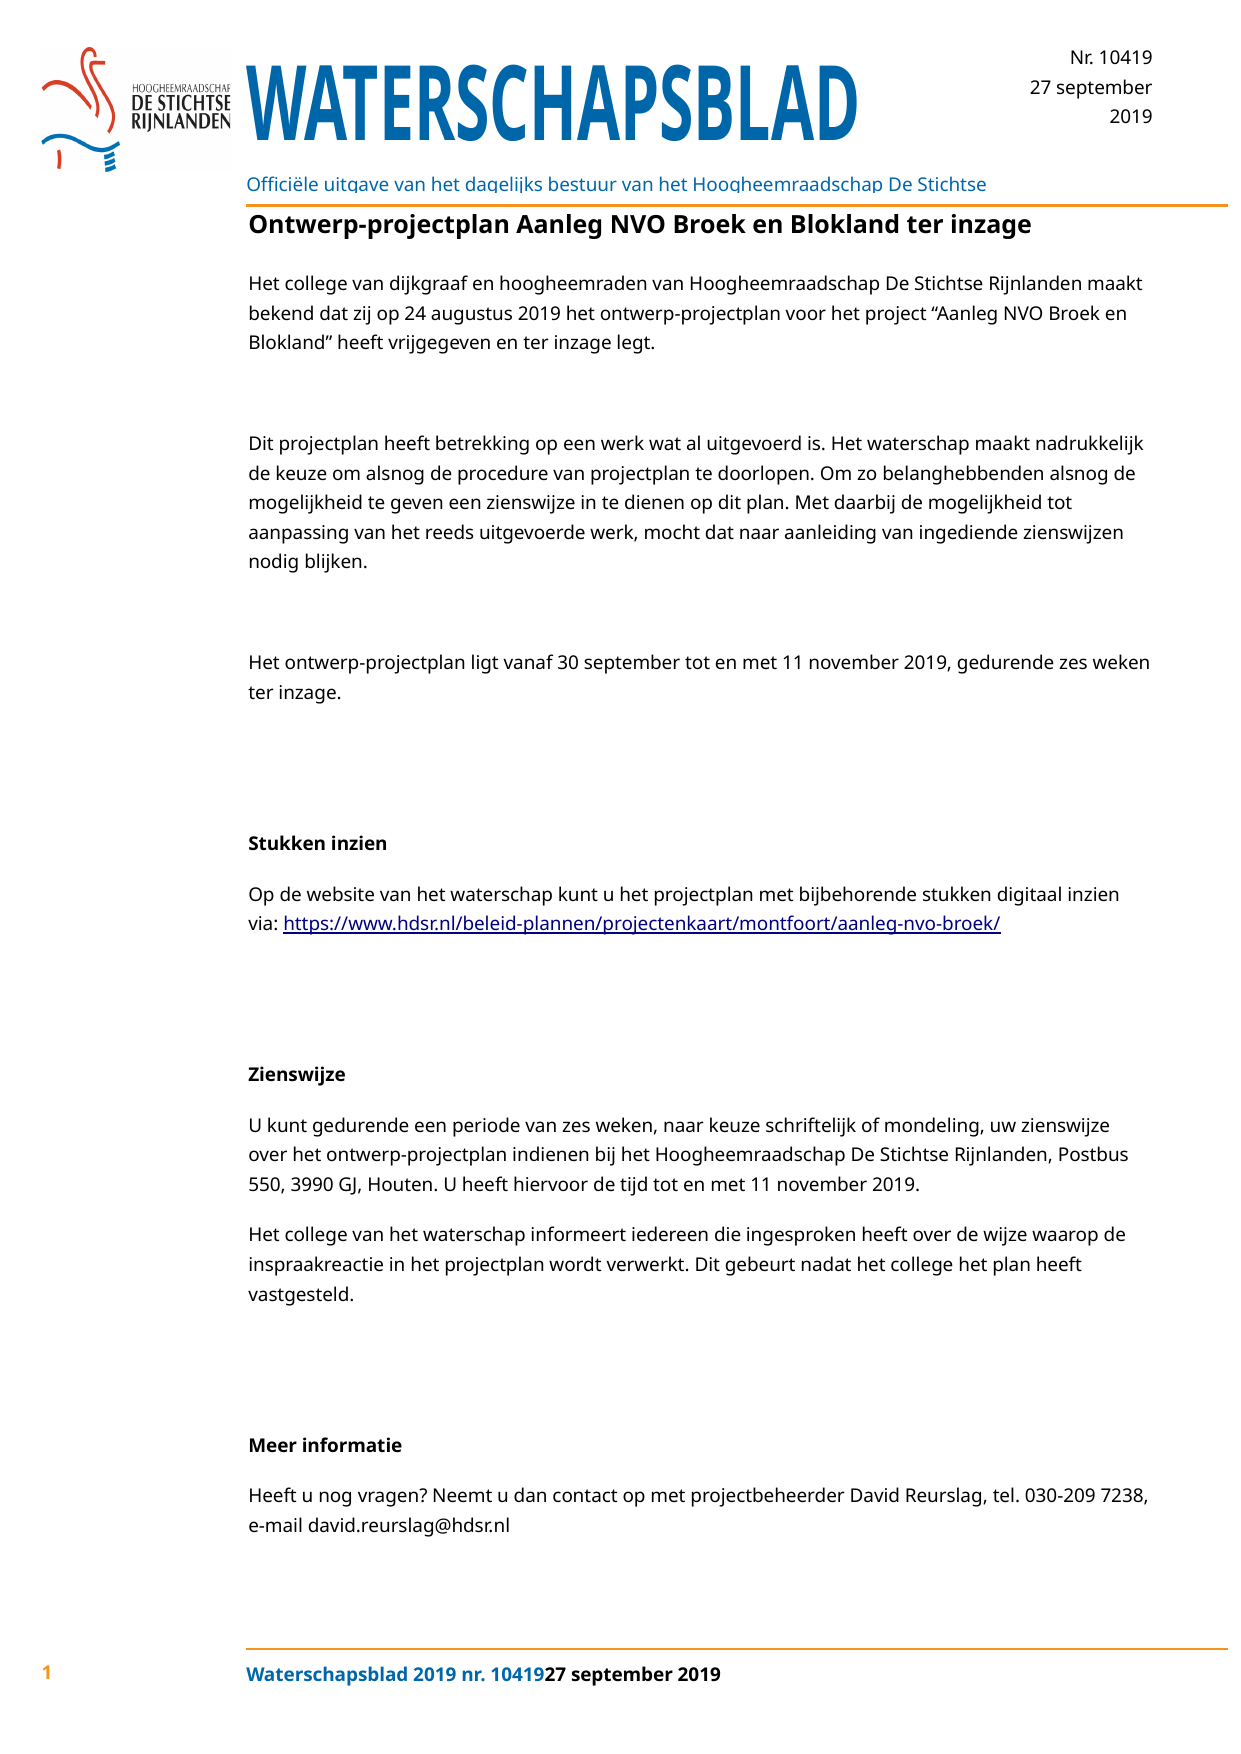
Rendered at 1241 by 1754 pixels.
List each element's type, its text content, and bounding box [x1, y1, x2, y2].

text Op de website van het waterschap kunt u het projectplan met bijbehorende stukken digitaal inzien via: https://www.hdsr.nl/beleid-plannen/projectenkaart/montfoort/aanleg-nvo-broek/ [248, 881, 1152, 936]
text Heeft u nog vragen? Neemt u dan contact op met projectbeheerder David Reurslag, tel. 030-209 7238, e-mail david.reurslag@hdsr.nl [248, 1482, 1152, 1538]
text Zienswijze [248, 1062, 1152, 1087]
text ­ [248, 1331, 1152, 1357]
text ­ [248, 729, 1152, 755]
text ­ [248, 961, 1152, 986]
text U kunt gedurende een periode van zes weken, naar keuze schriftelijk of mondeling, uw zienswijze over het ontwerp-projectplan indienen bij het Hoogheemraadschap De Stichtse Rijnlanden, Postbus 550, 3990 GJ, Houten. U heeft hiervoor de tijd tot en met 11 november 2019. [248, 1112, 1152, 1197]
text Ontwerp-projectplan Aanleg NVO Broek en Blokland ter inzage [248, 207, 1152, 241]
text Stukken inzien [248, 830, 1152, 856]
text Het college van het waterschap informeert iedereen die ingesproken heeft over de wijze waarop de inspraakreactie in het projectplan wordt verwerkt. Dit gebeurt nadat het college het plan heeft vastgesteld. [248, 1222, 1152, 1306]
text Dit projectplan heeft betrekking op een werk wat al uitgevoerd is. Het waterschap maakt nadrukkelijk de keuze om alsnog de procedure van projectplan te doorlopen. Om zo belanghebbenden alsnog de mogelijkheid te geven een zienswijze in te dienen op dit plan. Met daarbij de mogelijkheid tot aanpassing van het reeds uitgevoerde werk, mocht dat naar aanleiding van ingediende zienswijzen nodig blijken. [248, 430, 1152, 574]
text Het college van dijkgraaf en hoogheemraden van Hoogheemraadschap De Stichtse Rijnlanden maakt bekend dat zij op 24 augustus 2019 het ontwerp-projectplan voor het project “Aanleg NVO Broek en Blokland” heeft vrijgegeven en ter inzage legt. [248, 270, 1152, 355]
text Het ontwerp-projectplan ligt vanaf 30 september tot en met 11 november 2019, gedurende zes weken ter inzage. [248, 649, 1152, 705]
picture [41, 47, 231, 172]
text Meer informatie [248, 1432, 1152, 1458]
